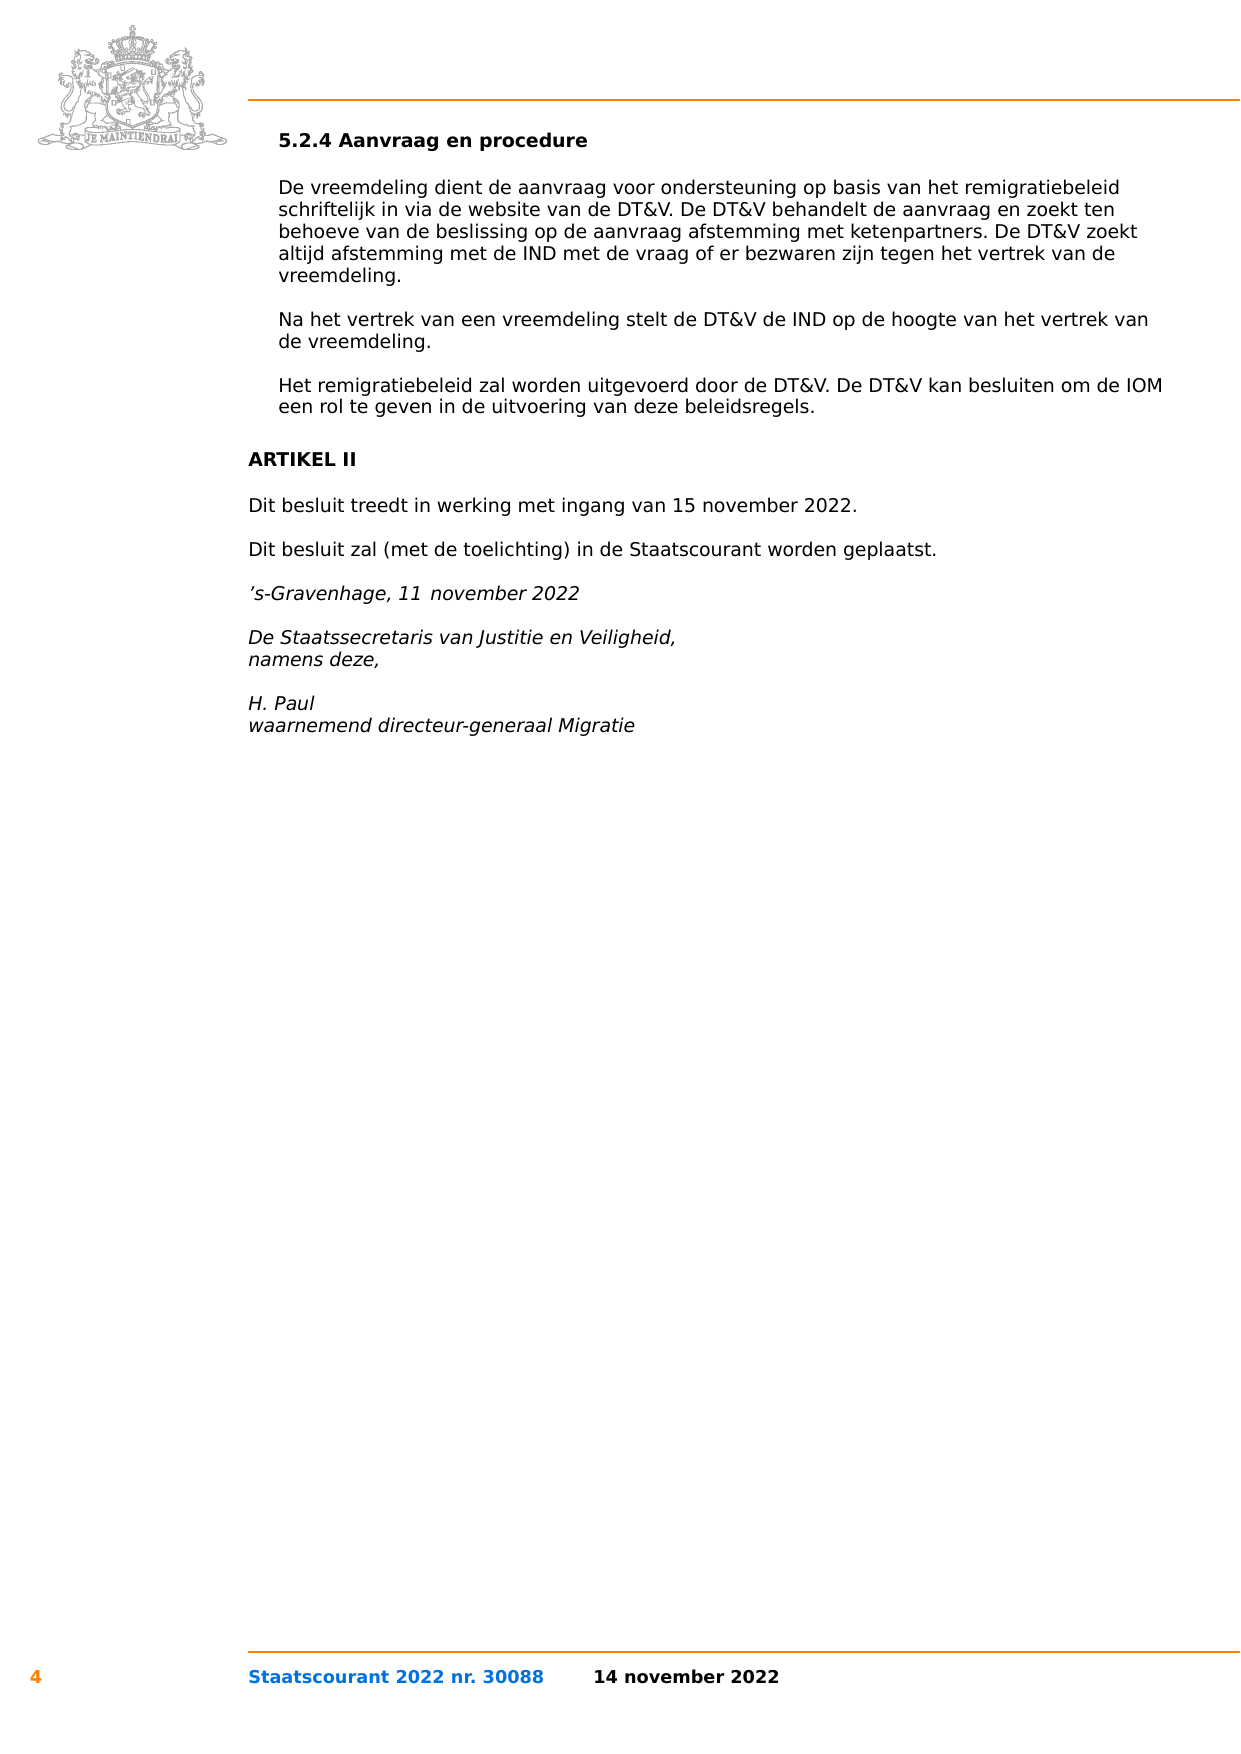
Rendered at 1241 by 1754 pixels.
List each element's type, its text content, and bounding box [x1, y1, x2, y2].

text ’s-Gravenhage, 11 november 2022 [248, 583, 1163, 605]
text Dit besluit zal (met de toelichting) in de Staatscourant worden geplaatst. [248, 539, 1163, 561]
text Het remigratiebeleid zal worden uitgevoerd door de DT&V. De DT&V kan besluiten om de IOM een rol te geven in de uitvoering van deze beleidsregels. [278, 374, 1163, 418]
picture [38, 25, 227, 150]
text Dit besluit treedt in werking met ingang van 15 november 2022. [248, 495, 1163, 517]
text Na het vertrek van een vreemdeling stelt de DT&V de IND op de hoogte van het vertrek van de vreemdeling. [278, 309, 1163, 353]
subtitle ARTIKEL II [248, 448, 1163, 470]
text De vreemdeling dient de aanvraag voor ondersteuning op basis van het remigratiebeleid schriftelijk in via de website van de DT&V. De DT&V behandelt de aanvraag en zoekt ten behoeve van de beslissing op de aanvraag afstemming met ketenpartners. De DT&V zoekt altijd afstemming met de IND met de vraag of er bezwaren zijn tegen het vertrek van de vreemdeling. [278, 177, 1163, 287]
subtitle 5.2.4 Aanvraag en procedure [278, 130, 1163, 152]
text De Staatssecretaris van Justitie en Veiligheid, namens deze, H. Paul waarnemend directeur-generaal Migratie [248, 627, 1163, 737]
